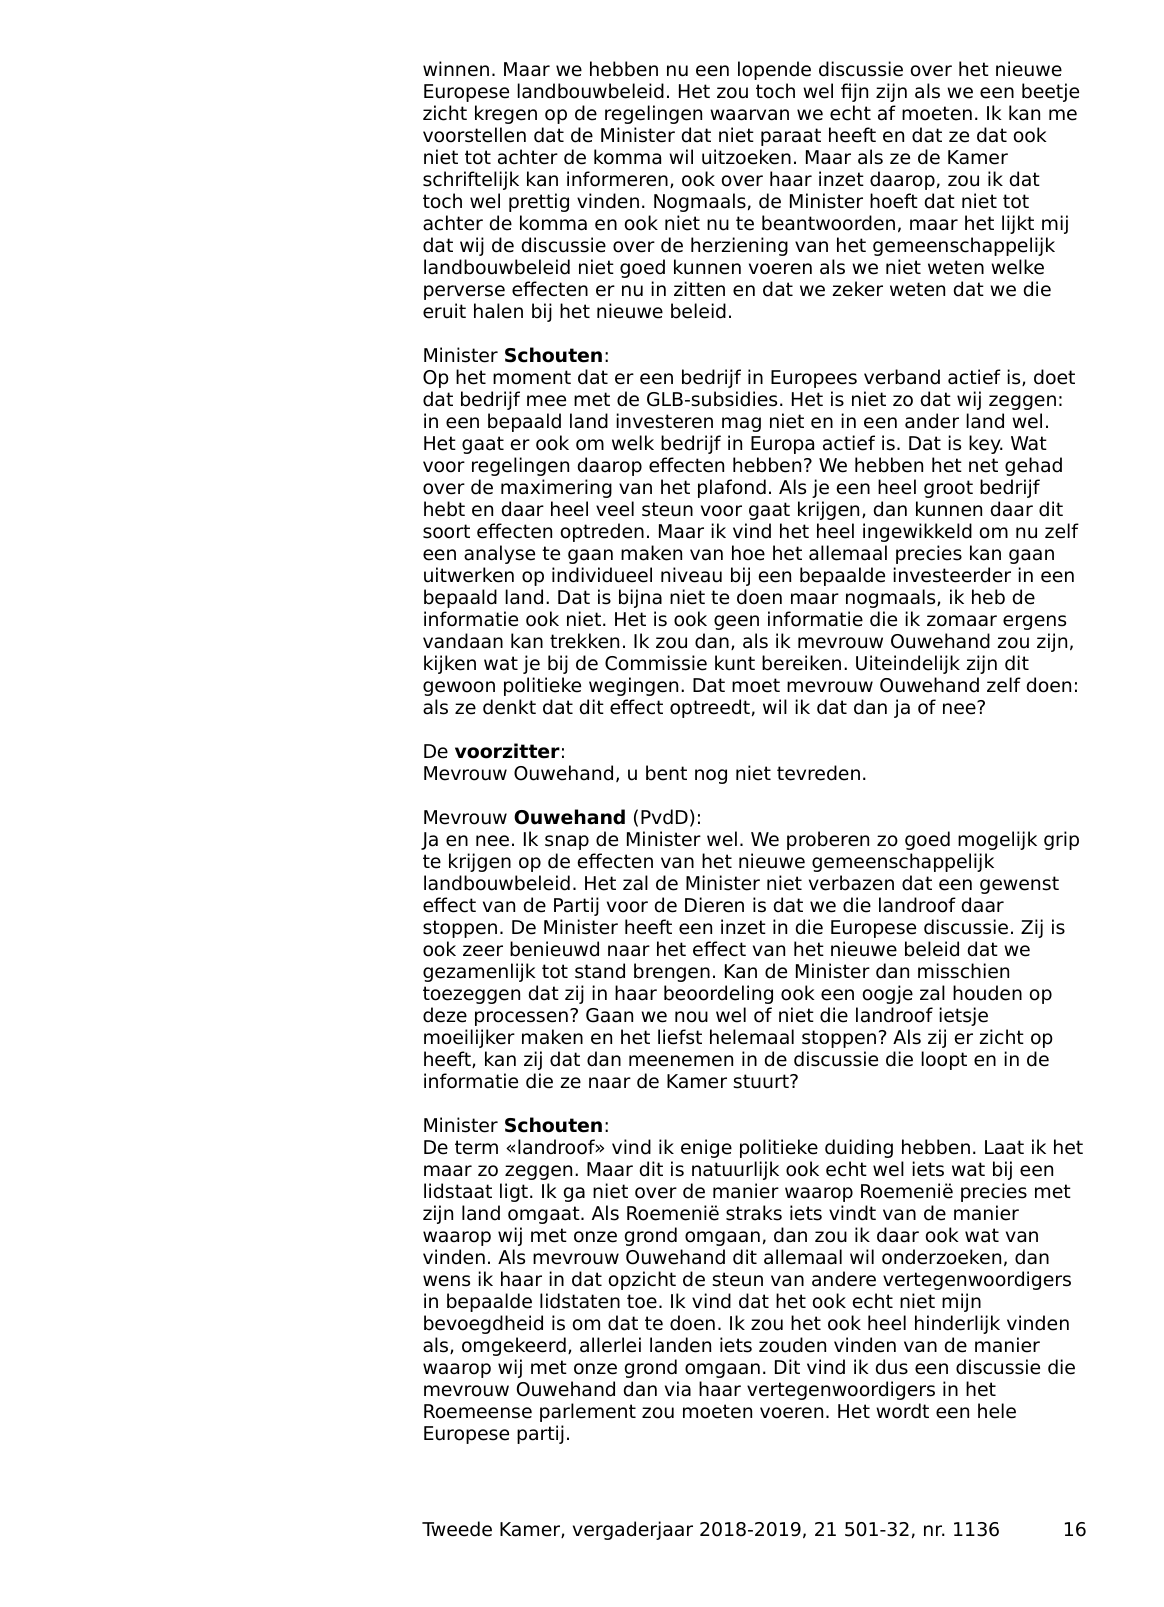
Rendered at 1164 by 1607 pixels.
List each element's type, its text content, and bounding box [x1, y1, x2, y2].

text Minister Schouten: [422, 345, 1087, 367]
text De voorzitter: [422, 741, 1087, 763]
text winnen. Maar we hebben nu een lopende discussie over het nieuwe Europese landbouwbeleid. Het zou toch wel fijn zijn als we een beetje zicht kregen op de regelingen waarvan we echt af moeten. Ik kan me voorstellen dat de Minister dat niet paraat heeft en dat ze dat ook niet tot achter de komma wil uitzoeken. Maar als ze de Kamer schriftelijk kan informeren, ook over haar inzet daarop, zou ik dat toch wel prettig vinden. Nogmaals, de Minister hoeft dat niet tot achter de komma en ook niet nu te beantwoorden, maar het lijkt mij dat wij de discussie over de herziening van het gemeenschappelijk landbouwbeleid niet goed kunnen voeren als we niet weten welke perverse effecten er nu in zitten en dat we zeker weten dat we die eruit halen bij het nieuwe beleid. [422, 59, 1087, 323]
text Op het moment dat er een bedrijf in Europees verband actief is, doet dat bedrijf mee met de GLB-subsidies. Het is niet zo dat wij zeggen: in een bepaald land investeren mag niet en in een ander land wel. Het gaat er ook om welk bedrijf in Europa actief is. Dat is key. Wat voor regelingen daarop effecten hebben? We hebben het net gehad over de maximering van het plafond. Als je een heel groot bedrijf hebt en daar heel veel steun voor gaat krijgen, dan kunnen daar dit soort effecten optreden. Maar ik vind het heel ingewikkeld om nu zelf een analyse te gaan maken van hoe het allemaal precies kan gaan uitwerken op individueel niveau bij een bepaalde investeerder in een bepaald land. Dat is bijna niet te doen maar nogmaals, ik heb de informatie ook niet. Het is ook geen informatie die ik zomaar ergens vandaan kan trekken. Ik zou dan, als ik mevrouw Ouwehand zou zijn, kijken wat je bij de Commissie kunt bereiken. Uiteindelijk zijn dit gewoon politieke wegingen. Dat moet mevrouw Ouwehand zelf doen: als ze denkt dat dit effect optreedt, wil ik dat dan ja of nee? [422, 367, 1087, 719]
text Minister Schouten: [422, 1115, 1087, 1137]
text Mevrouw Ouwehand (PvdD): [422, 807, 1087, 829]
text Mevrouw Ouwehand, u bent nog niet tevreden. [422, 763, 1087, 785]
text De term «landroof» vind ik enige politieke duiding hebben. Laat ik het maar zo zeggen. Maar dit is natuurlijk ook echt wel iets wat bij een lidstaat ligt. Ik ga niet over de manier waarop Roemenië precies met zijn land omgaat. Als Roemenië straks iets vindt van de manier waarop wij met onze grond omgaan, dan zou ik daar ook wat van vinden. Als mevrouw Ouwehand dit allemaal wil onderzoeken, dan wens ik haar in dat opzicht de steun van andere vertegenwoordigers in bepaalde lidstaten toe. Ik vind dat het ook echt niet mijn bevoegdheid is om dat te doen. Ik zou het ook heel hinderlijk vinden als, omgekeerd, allerlei landen iets zouden vinden van de manier waarop wij met onze grond omgaan. Dit vind ik dus een discussie die mevrouw Ouwehand dan via haar vertegenwoordigers in het Roemeense parlement zou moeten voeren. Het wordt een hele Europese partij. [422, 1137, 1087, 1444]
text Ja en nee. Ik snap de Minister wel. We proberen zo goed mogelijk grip te krijgen op de effecten van het nieuwe gemeenschappelijk landbouwbeleid. Het zal de Minister niet verbazen dat een gewenst effect van de Partij voor de Dieren is dat we die landroof daar stoppen. De Minister heeft een inzet in die Europese discussie. Zij is ook zeer benieuwd naar het effect van het nieuwe beleid dat we gezamenlijk tot stand brengen. Kan de Minister dan misschien toezeggen dat zij in haar beoordeling ook een oogje zal houden op deze processen? Gaan we nou wel of niet die landroof ietsje moeilijker maken en het liefst helemaal stoppen? Als zij er zicht op heeft, kan zij dat dan meenemen in de discussie die loopt en in de informatie die ze naar de Kamer stuurt? [422, 829, 1087, 1093]
